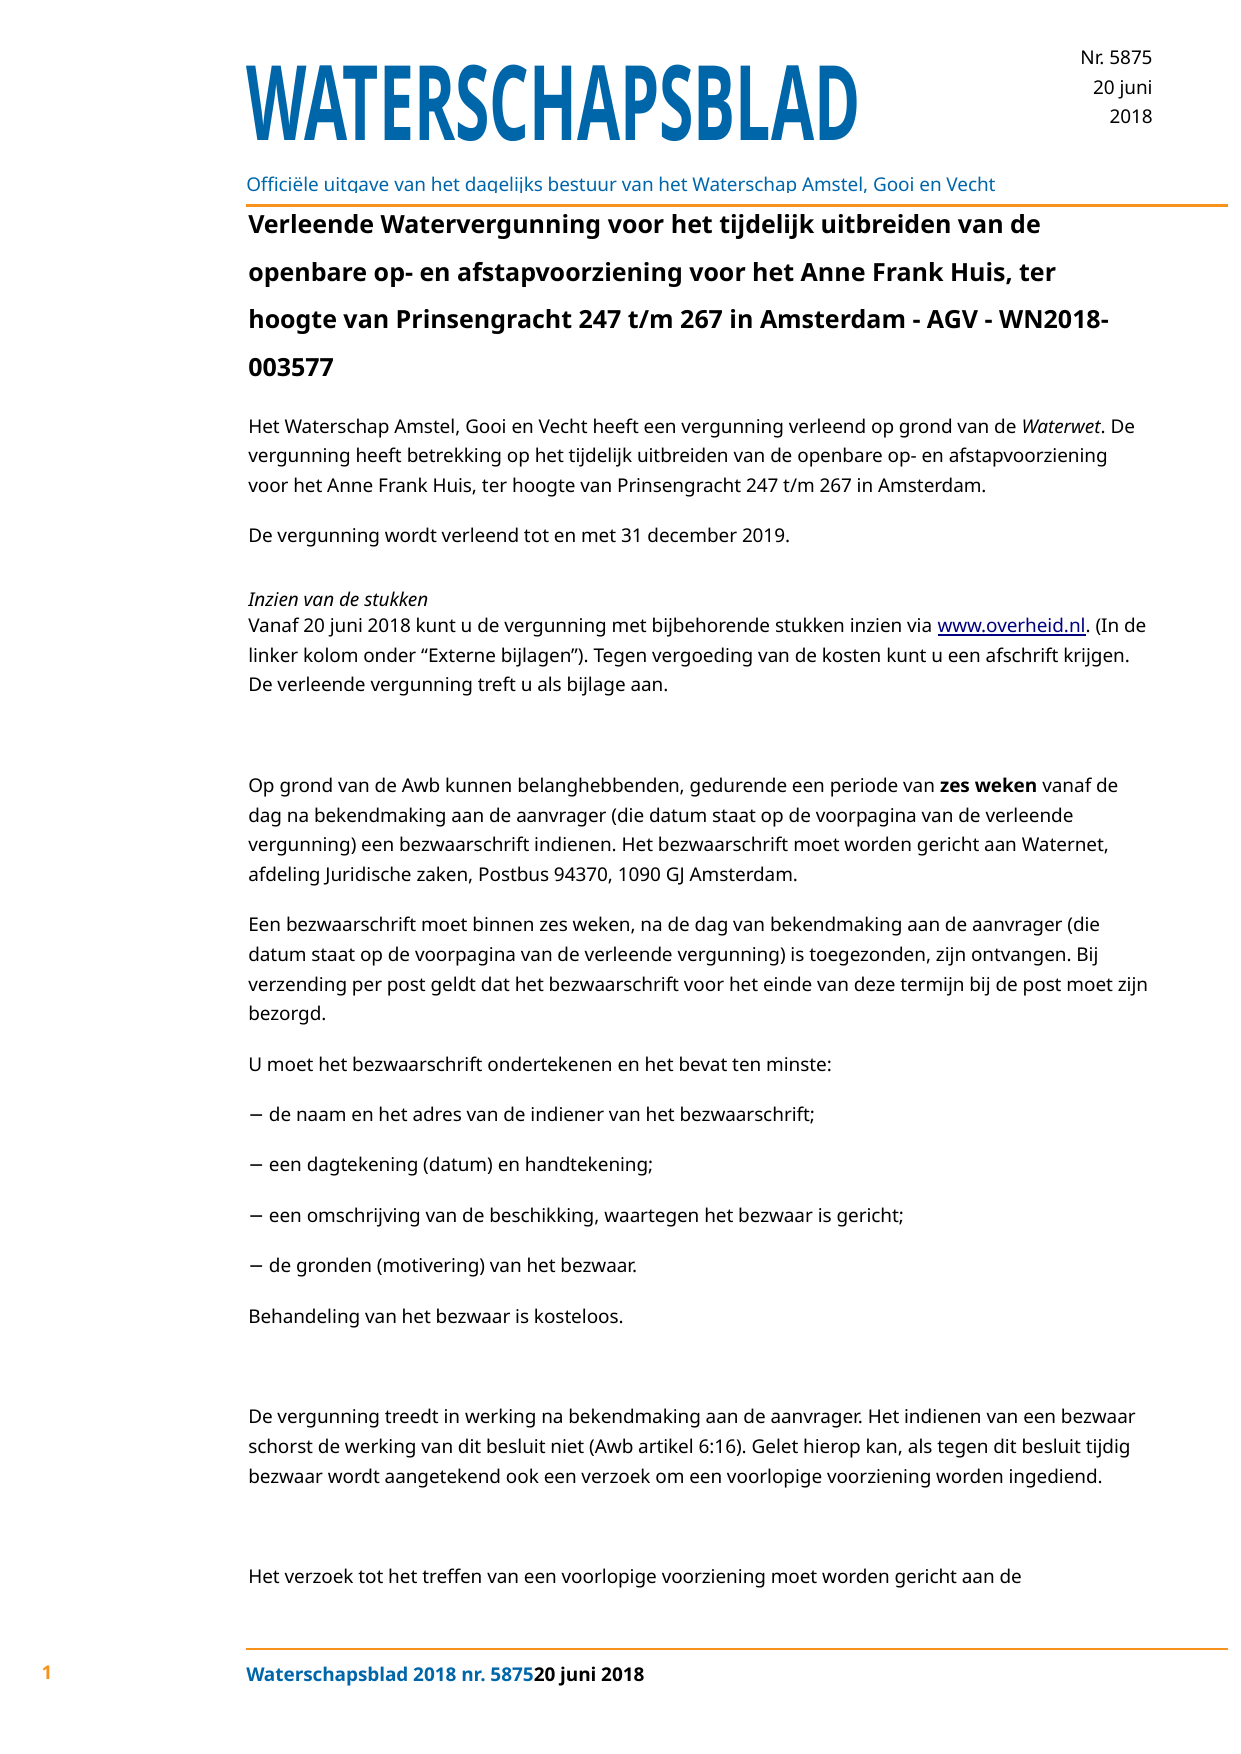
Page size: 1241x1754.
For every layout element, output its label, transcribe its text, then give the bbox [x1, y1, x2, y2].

text Vanaf 20 juni 2018 kunt u de vergunning met bijbehorende stukken inzien via www.overheid.nl. (In de linker kolom onder “Externe bijlagen”). Tegen vergoeding van de kosten kunt u een afschrift krijgen. De verleende vergunning treft u als bijlage aan. [248, 612, 1152, 697]
text Verleende Watervergunning voor het tijdelijk uitbreiden van de openbare op- en afstapvoorziening voor het Anne Frank Huis, ter hoogte van Prinsengracht 247 t/m 267 in Amsterdam - AGV - WN2018-003577 [248, 207, 1152, 384]
text Behandeling van het bezwaar is kosteloos. [248, 1303, 1152, 1328]
text − de naam en het adres van de indiener van het bezwaarschrift; [248, 1101, 1152, 1127]
text De vergunning treedt in werking na bekendmaking aan de aanvrager. Het indienen van een bezwaar schorst de werking van dit besluit niet (Awb artikel 6:16). Gelet hierop kan, als tegen dit besluit tijdig bezwaar wordt aangetekend ook een verzoek om een voorlopige voorziening worden ingediend. [248, 1404, 1152, 1488]
text − de gronden (motivering) van het bezwaar. [248, 1252, 1152, 1278]
text − een dagtekening (datum) en handtekening; [248, 1152, 1152, 1177]
text U moet het bezwaarschrift ondertekenen en het bevat ten minste: [248, 1051, 1152, 1076]
text Op grond van de Awb kunnen belanghebbenden, gedurende een periode van zes weken vanaf de dag na bekendmaking aan de aanvrager (die datum staat op de voorpagina van de verleende vergunning) een bezwaarschrift indienen. Het bezwaarschrift moet worden gericht aan Waternet, afdeling Juridische zaken, Postbus 94370, 1090 GJ Amsterdam. [248, 772, 1152, 887]
text De vergunning wordt verleend tot en met 31 december 2019. [248, 523, 1152, 548]
text Inzien van de stukken [248, 587, 1152, 612]
text Het verzoek tot het treffen van een voorlopige voorziening moet worden gericht aan de [248, 1564, 1152, 1589]
text Het Waterschap Amstel, Gooi en Vecht heeft een vergunning verleend op grond van de Waterwet. De vergunning heeft betrekking op het tijdelijk uitbreiden van de openbare op- en afstapvoorziening voor het Anne Frank Huis, ter hoogte van Prinsengracht 247 t/m 267 in Amsterdam. [248, 413, 1152, 498]
picture [41, 47, 231, 172]
text − een omschrijving van de beschikking, waartegen het bezwaar is gericht; [248, 1202, 1152, 1228]
text Een bezwaarschrift moet binnen zes weken, na de dag van bekendmaking aan de aanvrager (die datum staat op de voorpagina van de verleende vergunning) is toegezonden, zijn ontvangen. Bij verzending per post geldt dat het bezwaarschrift voor het einde van deze termijn bij de post moet zijn bezorgd. [248, 912, 1152, 1026]
